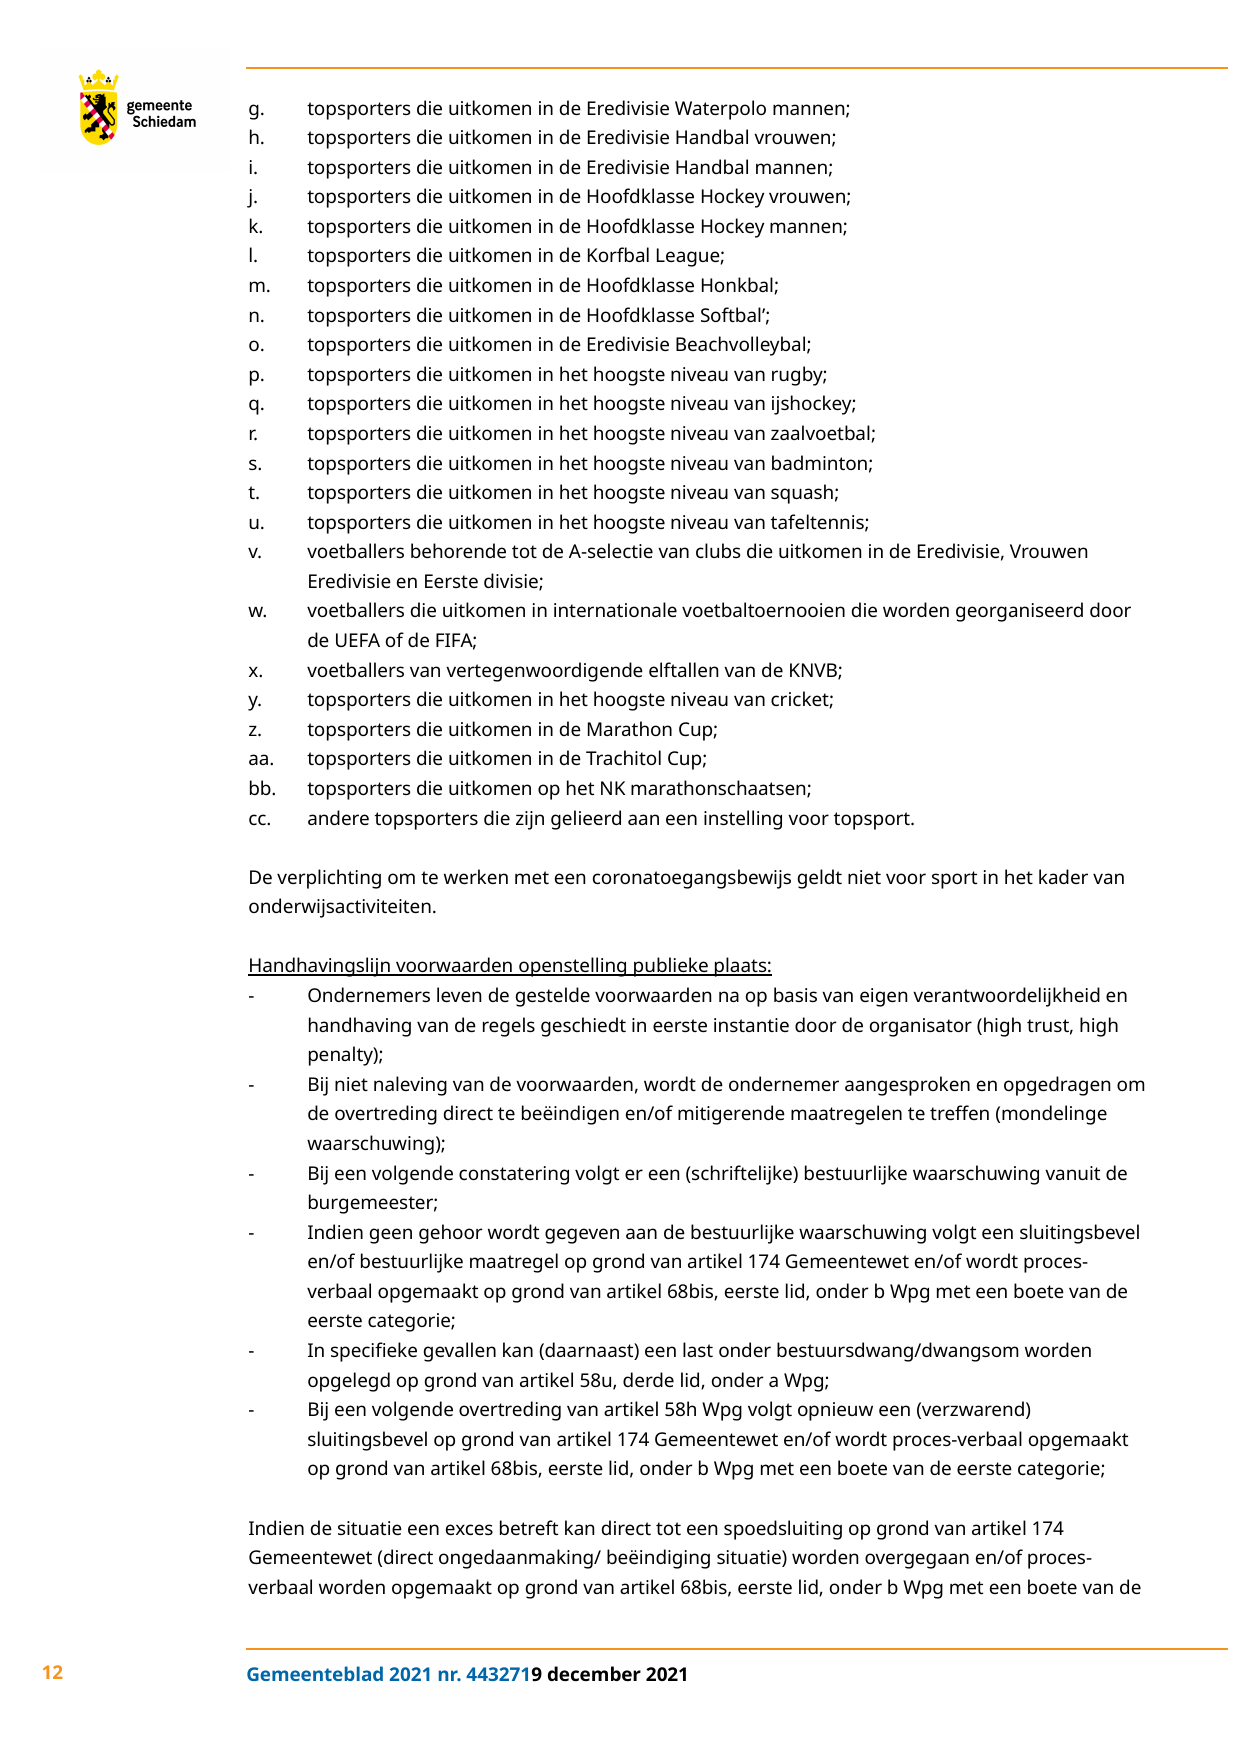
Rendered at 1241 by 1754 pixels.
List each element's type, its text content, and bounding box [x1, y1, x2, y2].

list Indien geen gehoor wordt gegeven aan de bestuurlijke waarschuwing volgt een sluitingsbevel en/of bestuurlijke maatregel op grond van artikel 174 Gemeentewet en/of wordt proces-verbaal opgemaakt op grond van artikel 68bis, eerste lid, onder b Wpg met een boete van de eerste categorie; [248, 1219, 1152, 1333]
list topsporters die uitkomen in de Hoofdklasse Honkbal; [248, 272, 1152, 298]
list topsporters die uitkomen in de Eredivisie Waterpolo mannen; [248, 95, 1152, 121]
list topsporters die uitkomen in het hoogste niveau van zaalvoetbal; [248, 420, 1152, 446]
text De verplichting om te werken met een coronatoegangsbewijs geldt niet voor sport in het kader van onderwijsactiviteiten. [248, 864, 1152, 919]
list Bij een volgende overtreding van artikel 58h Wpg volgt opnieuw een (verzwarend) sluitingsbevel op grond van artikel 174 Gemeentewet en/of wordt proces-verbaal opgemaakt op grond van artikel 68bis, eerste lid, onder b Wpg met een boete van de eerste categorie; [248, 1396, 1152, 1481]
list topsporters die uitkomen in het hoogste niveau van tafeltennis; [248, 509, 1152, 535]
list topsporters die uitkomen in de Eredivisie Handbal vrouwen; [248, 124, 1152, 150]
list Bij niet naleving van de voorwaarden, wordt de ondernemer aangesproken en opgedragen om de overtreding direct te beëindigen en/of mitigerende maatregelen te treffen (mondelinge waarschuwing); [248, 1071, 1152, 1156]
picture [41, 47, 231, 172]
list andere topsporters die zijn gelieerd aan een instelling voor topsport. [248, 805, 1152, 831]
list topsporters die uitkomen in het hoogste niveau van squash; [248, 479, 1152, 505]
list topsporters die uitkomen in de Korfbal League; [248, 243, 1152, 268]
list In specifieke gevallen kan (daarnaast) een last onder bestuursdwang/dwangsom worden opgelegd op grond van artikel 58u, derde lid, onder a Wpg; [248, 1337, 1152, 1393]
list topsporters die uitkomen in de Hoofdklasse Softbal’; [248, 302, 1152, 328]
list topsporters die uitkomen op het NK marathonschaatsen; [248, 775, 1152, 801]
list topsporters die uitkomen in de Hoofdklasse Hockey vrouwen; [248, 183, 1152, 209]
list Ondernemers leven de gestelde voorwaarden na op basis van eigen verantwoordelijkheid en handhaving van de regels geschiedt in eerste instantie door de organisator (high trust, high penalty); [248, 982, 1152, 1067]
text Indien de situatie een exces betreft kan direct tot een spoedsluiting op grond van artikel 174 Gemeentewet (direct ongedaanmaking/ beëindiging situatie) worden overgegaan en/of proces-verbaal worden opgemaakt op grond van artikel 68bis, eerste lid, onder b Wpg met een boete van de [248, 1515, 1152, 1600]
list topsporters die uitkomen in de Eredivisie Handbal mannen; [248, 154, 1152, 180]
list topsporters die uitkomen in het hoogste niveau van badminton; [248, 450, 1152, 476]
list voetballers van vertegenwoordigende elftallen van de KNVB; [248, 657, 1152, 683]
list voetballers behorende tot de A-selectie van clubs die uitkomen in de Eredivisie, Vrouwen Eredivisie en Eerste divisie; [248, 538, 1152, 594]
list topsporters die uitkomen in het hoogste niveau van cricket; [248, 686, 1152, 712]
list topsporters die uitkomen in de Hoofdklasse Hockey mannen; [248, 213, 1152, 239]
list topsporters die uitkomen in de Eredivisie Beachvolleybal; [248, 331, 1152, 357]
list topsporters die uitkomen in de Marathon Cup; [248, 716, 1152, 742]
list topsporters die uitkomen in de Trachitol Cup; [248, 746, 1152, 771]
text Handhavingslijn voorwaarden openstelling publieke plaats: [248, 953, 1152, 978]
list Bij een volgende constatering volgt er een (schriftelijke) bestuurlijke waarschuwing vanuit de burgemeester; [248, 1160, 1152, 1215]
list topsporters die uitkomen in het hoogste niveau van ijshockey; [248, 391, 1152, 416]
list voetballers die uitkomen in internationale voetbaltoernooien die worden georganiseerd door de UEFA of de FIFA; [248, 598, 1152, 653]
list topsporters die uitkomen in het hoogste niveau van rugby; [248, 361, 1152, 387]
